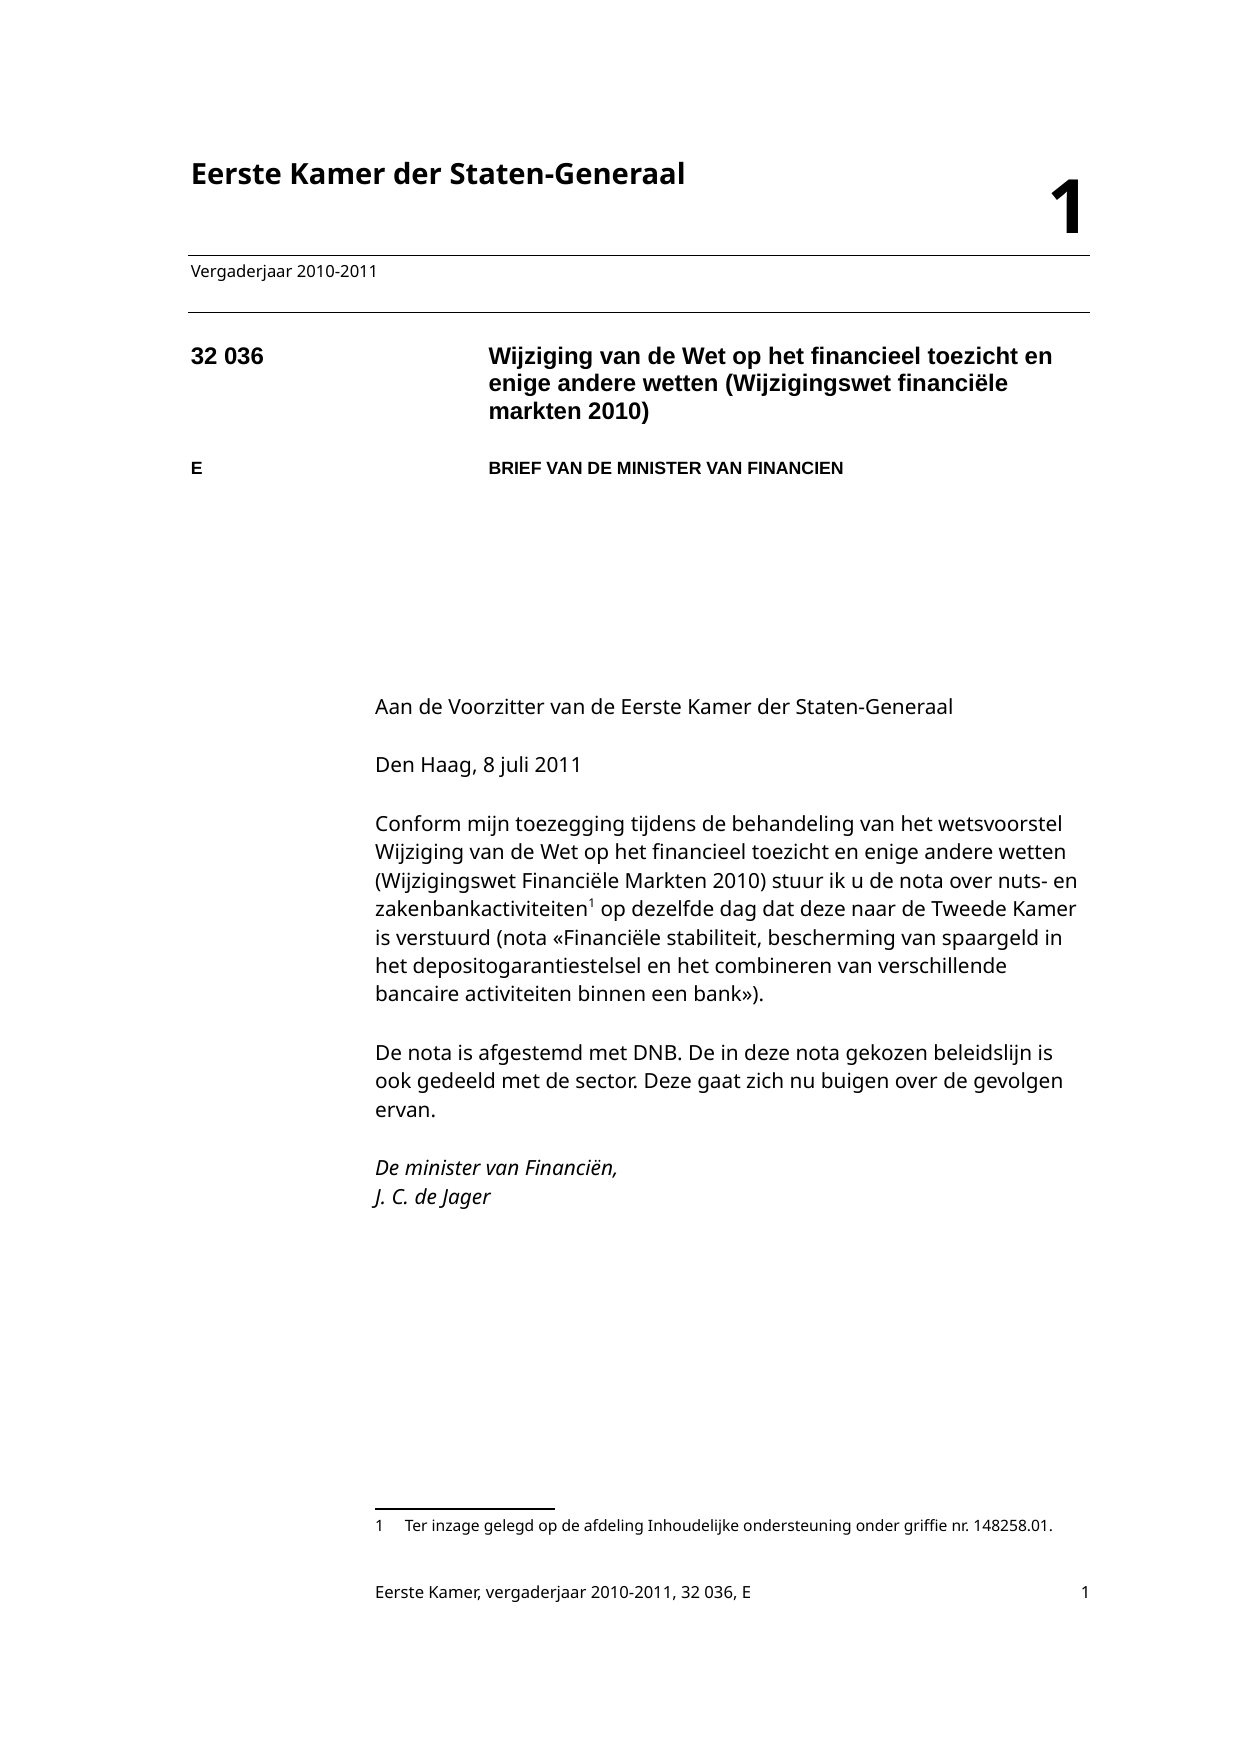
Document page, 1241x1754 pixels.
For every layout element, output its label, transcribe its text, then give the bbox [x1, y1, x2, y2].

table_cell [485, 313, 1090, 339]
text J. C. de Jager [375, 1182, 1090, 1210]
text Conform mijn toezegging tijdens de behandeling van het wetsvoorstel Wijziging van de Wet op het financieel toezicht en enige andere wetten (Wijzigingswet Financiële Markten 2010) stuur ik u de nota over nuts- en zakenbankactiviteiten op dezelfde dag dat deze naar de Tweede Kamer is verstuurd (nota «Financiële stabiliteit, bescherming van spaargeld in het depositogarantiestelsel en het combineren van verschillende bancaire activiteiten binnen een bank»). [375, 809, 1090, 1008]
text De minister van Financiën, [375, 1153, 1090, 1182]
table_cell Vergaderjaar 2010-2011 [188, 256, 485, 312]
table_header Eerste Kamer der Staten-Generaal [188, 150, 909, 255]
table_header 1 [910, 150, 1090, 255]
text De nota is afgestemd met DNB. De in deze nota gekozen beleidslijn is ook gedeeld met de sector. Deze gaat zich nu buigen over de gevolgen ervan. [375, 1038, 1090, 1123]
text Aan de Voorzitter van de Eerste Kamer der Staten-Generaal [375, 692, 1090, 721]
table_cell [188, 313, 485, 339]
table_cell 32 036 [188, 339, 485, 454]
table_cell E [188, 455, 485, 573]
table_cell [485, 256, 1090, 312]
table_cell BRIEF VAN DE MINISTER VAN FINANCIEN [485, 455, 1090, 573]
table_cell Wijziging van de Wet op het financieel toezicht en enige andere wetten (Wijzigingswet financiële markten 2010) [485, 339, 1090, 454]
text Ter inzage gelegd op de afdeling Inhoudelijke ondersteuning onder griffie nr. 148258.01. [375, 1479, 1090, 1536]
text Den Haag, 8 juli 2011 [375, 751, 1090, 779]
